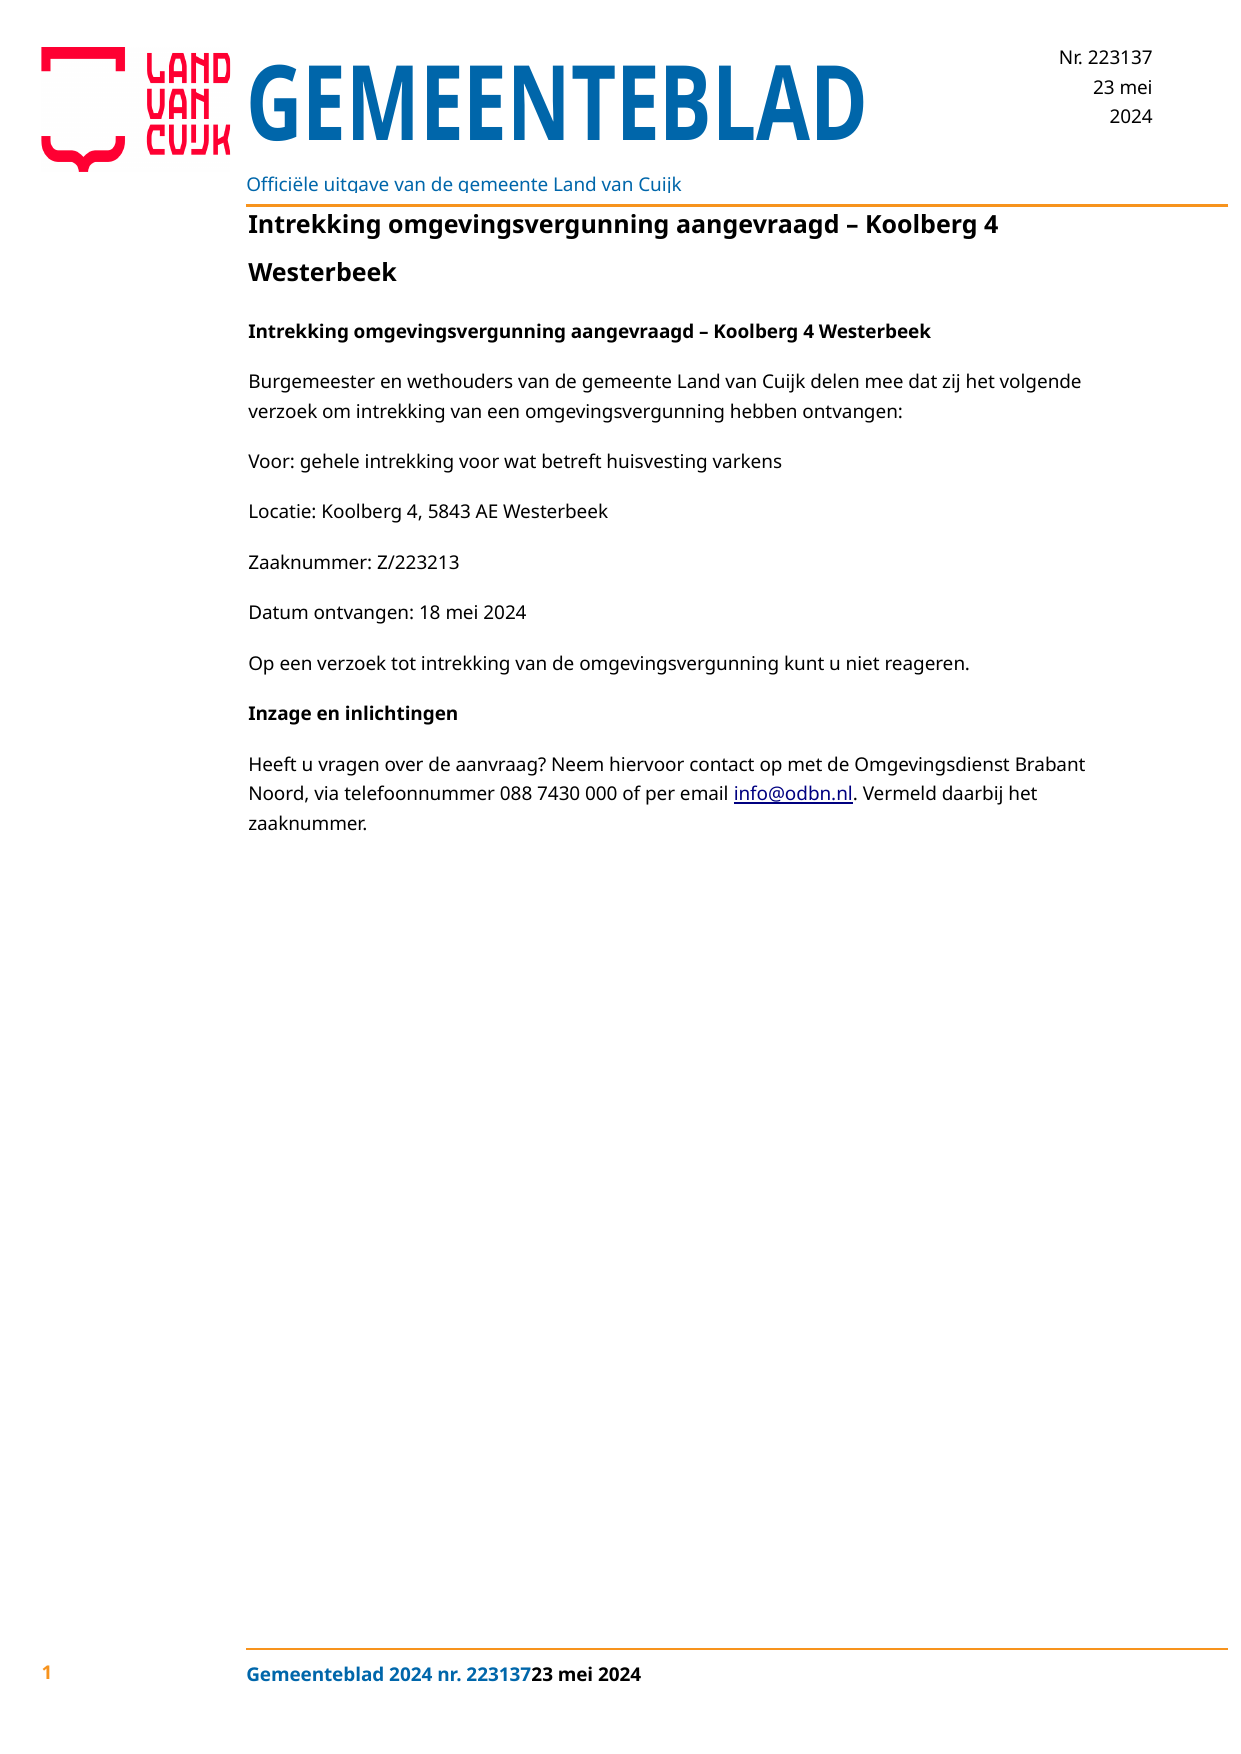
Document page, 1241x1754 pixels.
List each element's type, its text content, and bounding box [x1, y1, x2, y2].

text Inzage en inlichtingen [248, 700, 1152, 726]
text Zaaknummer: Z/223213 [248, 549, 1152, 575]
text Intrekking omgevingsvergunning aangevraagd – Koolberg 4 Westerbeek [248, 207, 1152, 288]
text Locatie: Koolberg 4, 5843 AE Westerbeek [248, 499, 1152, 524]
text Burgemeester en wethouders van de gemeente Land van Cuijk delen mee dat zij het volgende verzoek om intrekking van een omgevingsvergunning hebben ontvangen: [248, 368, 1152, 424]
text Op een verzoek tot intrekking van de omgevingsvergunning kunt u niet reageren. [248, 650, 1152, 676]
text Heeft u vragen over de aanvraag? Neem hiervoor contact op met de Omgevingsdienst Brabant Noord, via telefoonnummer 088 7430 000 of per email info@odbn.nl. Vermeld daarbij het zaaknummer. [248, 751, 1152, 836]
text Intrekking omgevingsvergunning aangevraagd – Koolberg 4 Westerbeek [248, 318, 1152, 344]
text Voor: gehele intrekking voor wat betreft huisvesting varkens [248, 448, 1152, 474]
picture [41, 47, 231, 172]
text Datum ontvangen: 18 mei 2024 [248, 599, 1152, 625]
